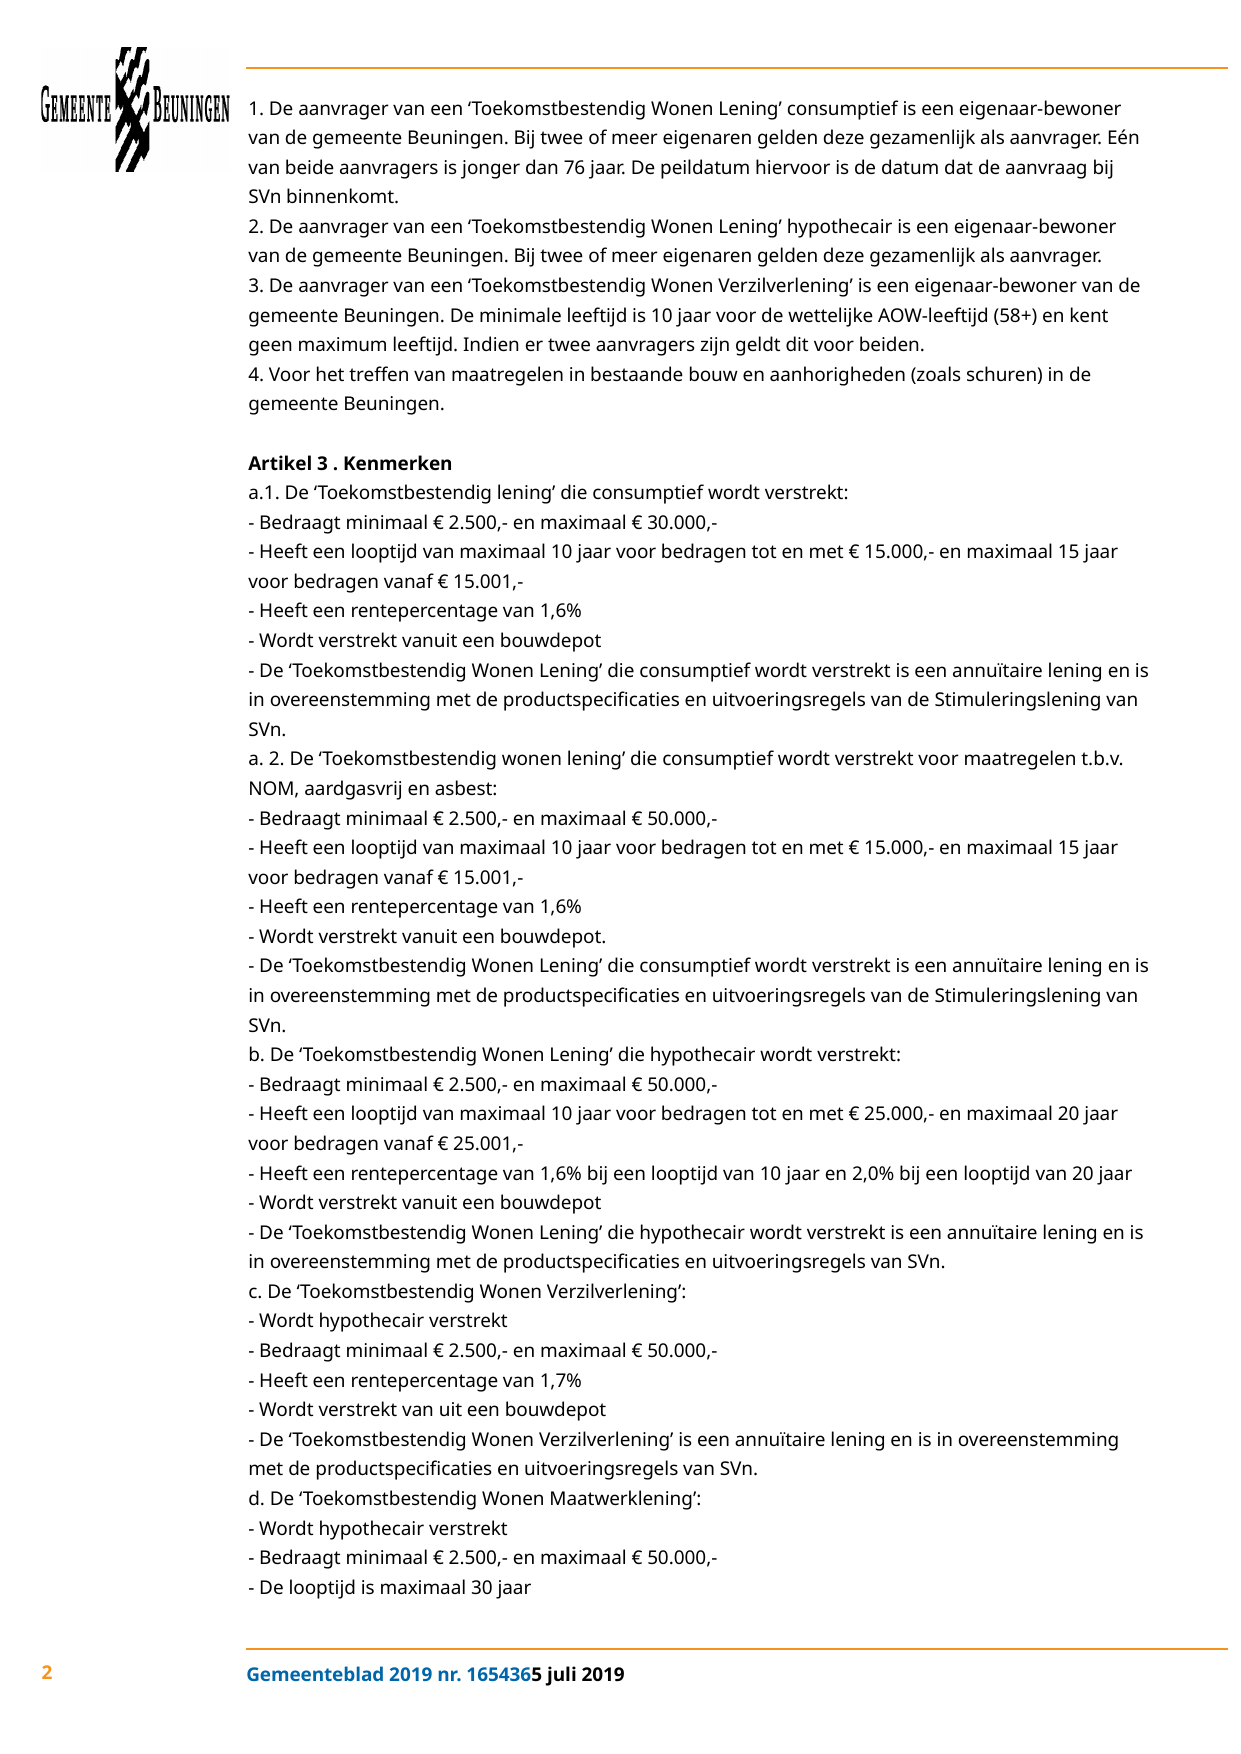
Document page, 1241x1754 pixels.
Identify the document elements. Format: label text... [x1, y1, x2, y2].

text 1. De aanvrager van een ‘Toekomstbestendig Wonen Lening’ consumptief is een eigenaar-bewoner van de gemeente Beuningen. Bij twee of meer eigenaren gelden deze gezamenlijk als aanvrager. Eén van beide aanvragers is jonger dan 76 jaar. De peildatum hiervoor is de datum dat de aanvraag bij SVn binnenkomt. [248, 95, 1152, 209]
text - Heeft een rentepercentage van 1,6% [248, 598, 1152, 623]
text b. De ‘Toekomstbestendig Wonen Lening’ die hypothecair wordt verstrekt: [248, 1041, 1152, 1067]
text - Wordt verstrekt vanuit een bouwdepot. [248, 923, 1152, 949]
text 2. De aanvrager van een ‘Toekomstbestendig Wonen Lening’ hypothecair is een eigenaar-bewoner van de gemeente Beuningen. Bij twee of meer eigenaren gelden deze gezamenlijk als aanvrager. [248, 213, 1152, 268]
text - Heeft een rentepercentage van 1,6% bij een looptijd van 10 jaar en 2,0% bij een looptijd van 20 jaar [248, 1160, 1152, 1186]
text - De ‘Toekomstbestendig Wonen Lening’ die consumptief wordt verstrekt is een annuïtaire lening en is in overeenstemming met de productspecificaties en uitvoeringsregels van de Stimuleringslening van SVn. [248, 657, 1152, 742]
text d. De ‘Toekomstbestendig Wonen Maatwerklening’: [248, 1485, 1152, 1511]
text 4. Voor het treffen van maatregelen in bestaande bouw en aanhorigheden (zoals schuren) in de gemeente Beuningen. [248, 361, 1152, 416]
text - Wordt verstrekt vanuit een bouwdepot [248, 1189, 1152, 1215]
text Artikel 3 . Kenmerken [248, 450, 1152, 476]
picture [41, 47, 231, 172]
text - Heeft een looptijd van maximaal 10 jaar voor bedragen tot en met € 25.000,- en maximaal 20 jaar voor bedragen vanaf € 25.001,- [248, 1101, 1152, 1156]
text - De ‘Toekomstbestendig Wonen Lening’ die consumptief wordt verstrekt is een annuïtaire lening en is in overeenstemming met de productspecificaties en uitvoeringsregels van de Stimuleringslening van SVn. [248, 953, 1152, 1038]
text c. De ‘Toekomstbestendig Wonen Verzilverlening’: [248, 1278, 1152, 1304]
text - De ‘Toekomstbestendig Wonen Verzilverlening’ is een annuïtaire lening en is in overeenstemming met de productspecificaties en uitvoeringsregels van SVn. [248, 1426, 1152, 1481]
text - Bedraagt minimaal € 2.500,- en maximaal € 30.000,- [248, 509, 1152, 535]
text - Heeft een looptijd van maximaal 10 jaar voor bedragen tot en met € 15.000,- en maximaal 15 jaar voor bedragen vanaf € 15.001,- [248, 834, 1152, 890]
text - Wordt hypothecair verstrekt [248, 1515, 1152, 1541]
text a. 2. De ‘Toekomstbestendig wonen lening’ die consumptief wordt verstrekt voor maatregelen t.b.v. NOM, aardgasvrij en asbest: [248, 746, 1152, 801]
text - Wordt verstrekt van uit een bouwdepot [248, 1396, 1152, 1422]
text - De ‘Toekomstbestendig Wonen Lening’ die hypothecair wordt verstrekt is een annuïtaire lening en is in overeenstemming met de productspecificaties en uitvoeringsregels van SVn. [248, 1219, 1152, 1274]
text - De looptijd is maximaal 30 jaar [248, 1574, 1152, 1600]
text - Wordt hypothecair verstrekt [248, 1308, 1152, 1333]
text a.1. De ‘Toekomstbestendig lening’ die consumptief wordt verstrekt: [248, 479, 1152, 505]
text 3. De aanvrager van een ‘Toekomstbestendig Wonen Verzilverlening’ is een eigenaar-bewoner van de gemeente Beuningen. De minimale leeftijd is 10 jaar voor de wettelijke AOW-leeftijd (58+) en kent geen maximum leeftijd. Indien er twee aanvragers zijn geldt dit voor beiden. [248, 272, 1152, 357]
text - Bedraagt minimaal € 2.500,- en maximaal € 50.000,- [248, 1544, 1152, 1570]
text - Bedraagt minimaal € 2.500,- en maximaal € 50.000,- [248, 805, 1152, 831]
text - Heeft een rentepercentage van 1,6% [248, 893, 1152, 919]
text - Bedraagt minimaal € 2.500,- en maximaal € 50.000,- [248, 1337, 1152, 1363]
text - Bedraagt minimaal € 2.500,- en maximaal € 50.000,- [248, 1071, 1152, 1097]
text - Heeft een rentepercentage van 1,7% [248, 1367, 1152, 1393]
text - Heeft een looptijd van maximaal 10 jaar voor bedragen tot en met € 15.000,- en maximaal 15 jaar voor bedragen vanaf € 15.001,- [248, 538, 1152, 594]
text - Wordt verstrekt vanuit een bouwdepot [248, 627, 1152, 653]
